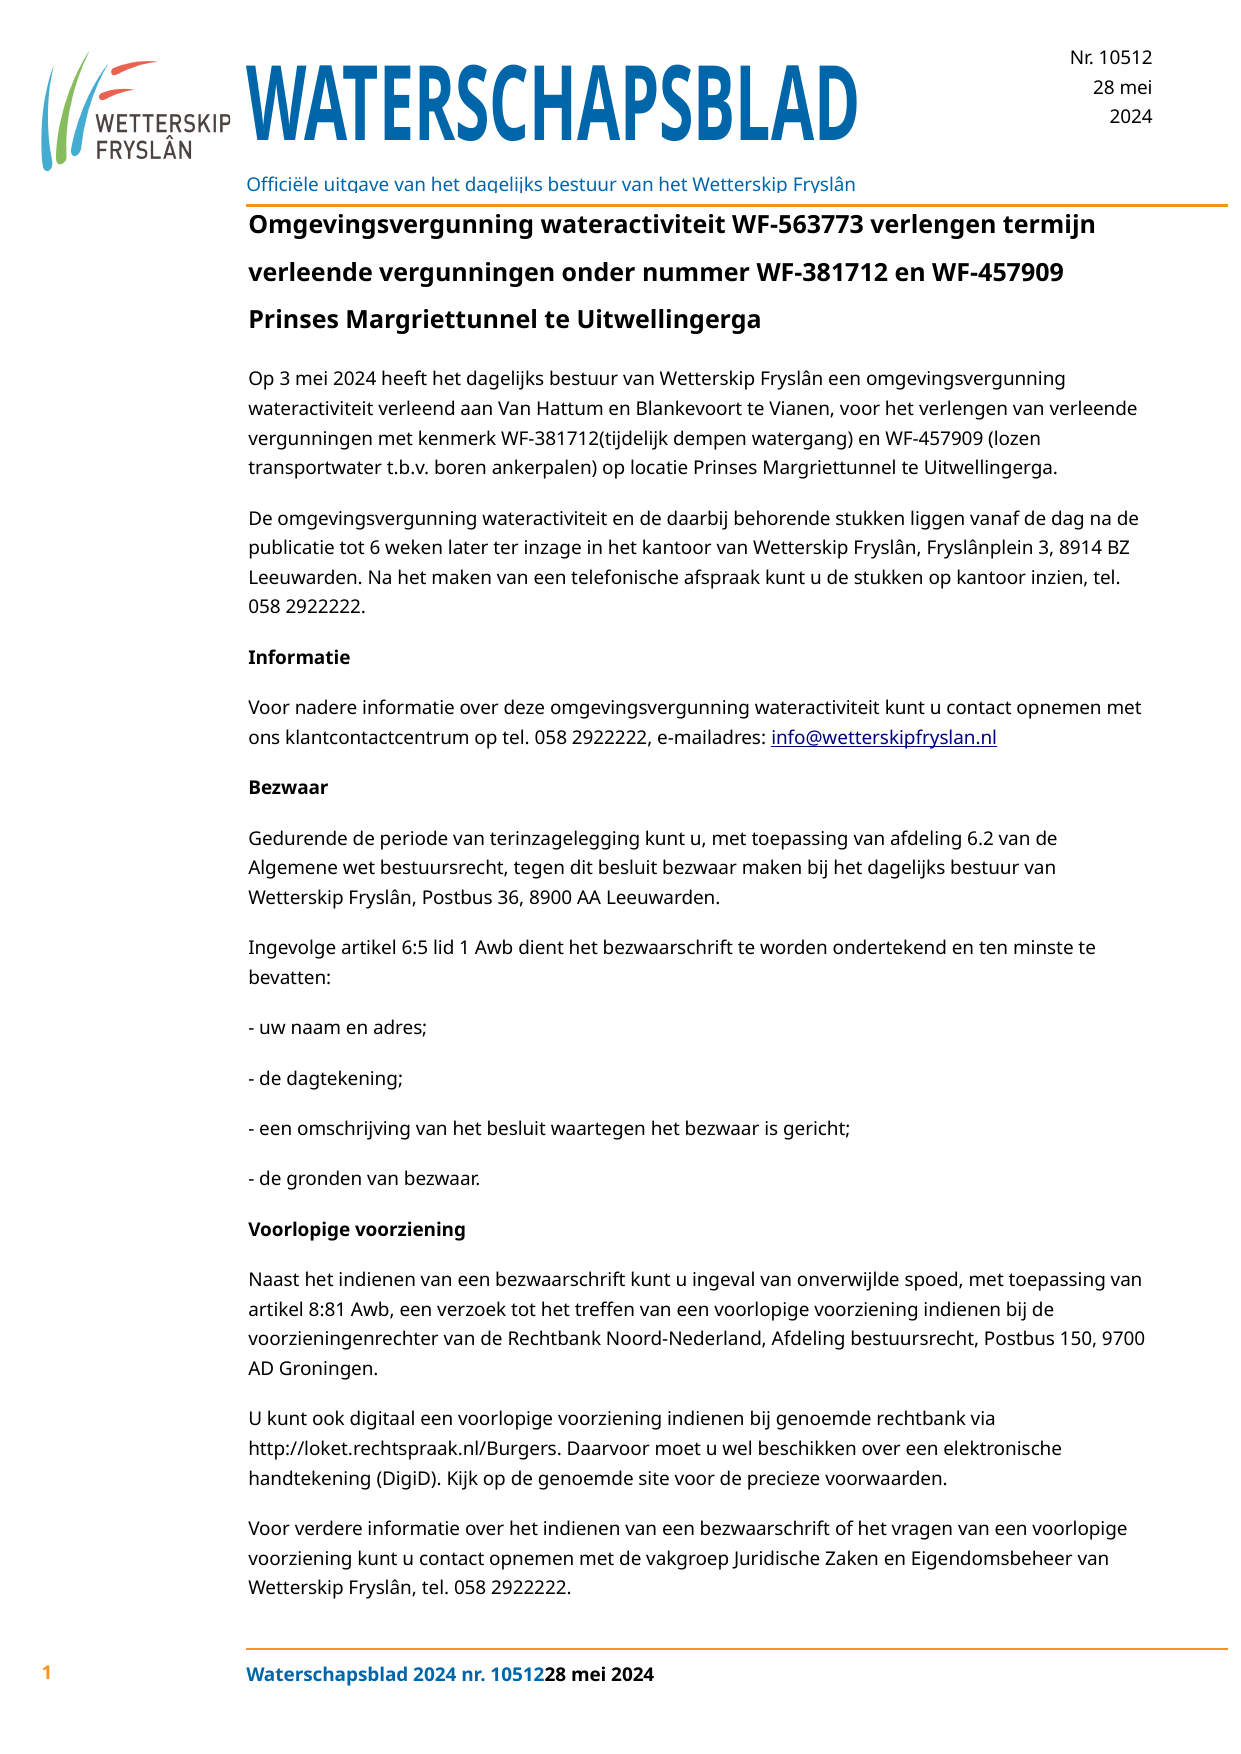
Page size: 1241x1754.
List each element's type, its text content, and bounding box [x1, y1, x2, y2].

text Naast het indienen van een bezwaarschrift kunt u ingeval van onverwijlde spoed, met toepassing van artikel 8:81 Awb, een verzoek tot het treffen van een voorlopige voorziening indienen bij de voorzieningenrechter van de Rechtbank Noord-Nederland, Afdeling bestuursrecht, Postbus 150, 9700 AD Groningen. [248, 1266, 1152, 1381]
text Omgevingsvergunning wateractiviteit WF-563773 verlengen termijn verleende vergunningen onder nummer WF-381712 en WF-457909 Prinses Margriettunnel te Uitwellingerga [248, 207, 1152, 336]
text Gedurende de periode van terinzagelegging kunt u, met toepassing van afdeling 6.2 van de Algemene wet bestuursrecht, tegen dit besluit bezwaar maken bij het dagelijks bestuur van Wetterskip Fryslân, Postbus 36, 8900 AA Leeuwarden. [248, 825, 1152, 909]
text - een omschrijving van het besluit waartegen het bezwaar is gericht; [248, 1115, 1152, 1141]
text U kunt ook digitaal een voorlopige voorziening indienen bij genoemde rechtbank via http://loket.rechtspraak.nl/Burgers. Daarvoor moet u wel beschikken over een elektronische handtekening (DigiD). Kijk op de genoemde site voor de precieze voorwaarden. [248, 1406, 1152, 1490]
text - de dagtekening; [248, 1065, 1152, 1090]
text - uw naam en adres; [248, 1014, 1152, 1040]
text Informatie [248, 644, 1152, 669]
text De omgevingsvergunning wateractiviteit en de daarbij behorende stukken liggen vanaf de dag na de publicatie tot 6 weken later ter inzage in het kantoor van Wetterskip Fryslân, Fryslânplein 3, 8914 BZ Leeuwarden. Na het maken van een telefonische afspraak kunt u de stukken op kantoor inzien, tel. 058 2922222. [248, 505, 1152, 619]
text Voor verdere informatie over het indienen van een bezwaarschrift of het vragen van een voorlopige voorziening kunt u contact opnemen met de vakgroep Juridische Zaken en Eigendomsbeheer van Wetterskip Fryslân, tel. 058 2922222. [248, 1515, 1152, 1600]
text Bezwaar [248, 774, 1152, 800]
text Op 3 mei 2024 heeft het dagelijks bestuur van Wetterskip Fryslân een omgevingsvergunning wateractiviteit verleend aan Van Hattum en Blankevoort te Vianen, voor het verlengen van verleende vergunningen met kenmerk WF-381712(tijdelijk dempen watergang) en WF-457909 (lozen transportwater t.b.v. boren ankerpalen) op locatie Prinses Margriettunnel te Uitwellingerga. [248, 366, 1152, 480]
text Ingevolge artikel 6:5 lid 1 Awb dient het bezwaarschrift te worden ondertekend en ten minste te bevatten: [248, 934, 1152, 989]
text - de gronden van bezwaar. [248, 1166, 1152, 1191]
text Voorlopige voorziening [248, 1216, 1152, 1242]
picture [41, 47, 231, 172]
text Voor nadere informatie over deze omgevingsvergunning wateractiviteit kunt u contact opnemen met ons klantcontactcentrum op tel. 058 2922222, e-mailadres: info@wetterskipfryslan.nl [248, 694, 1152, 749]
